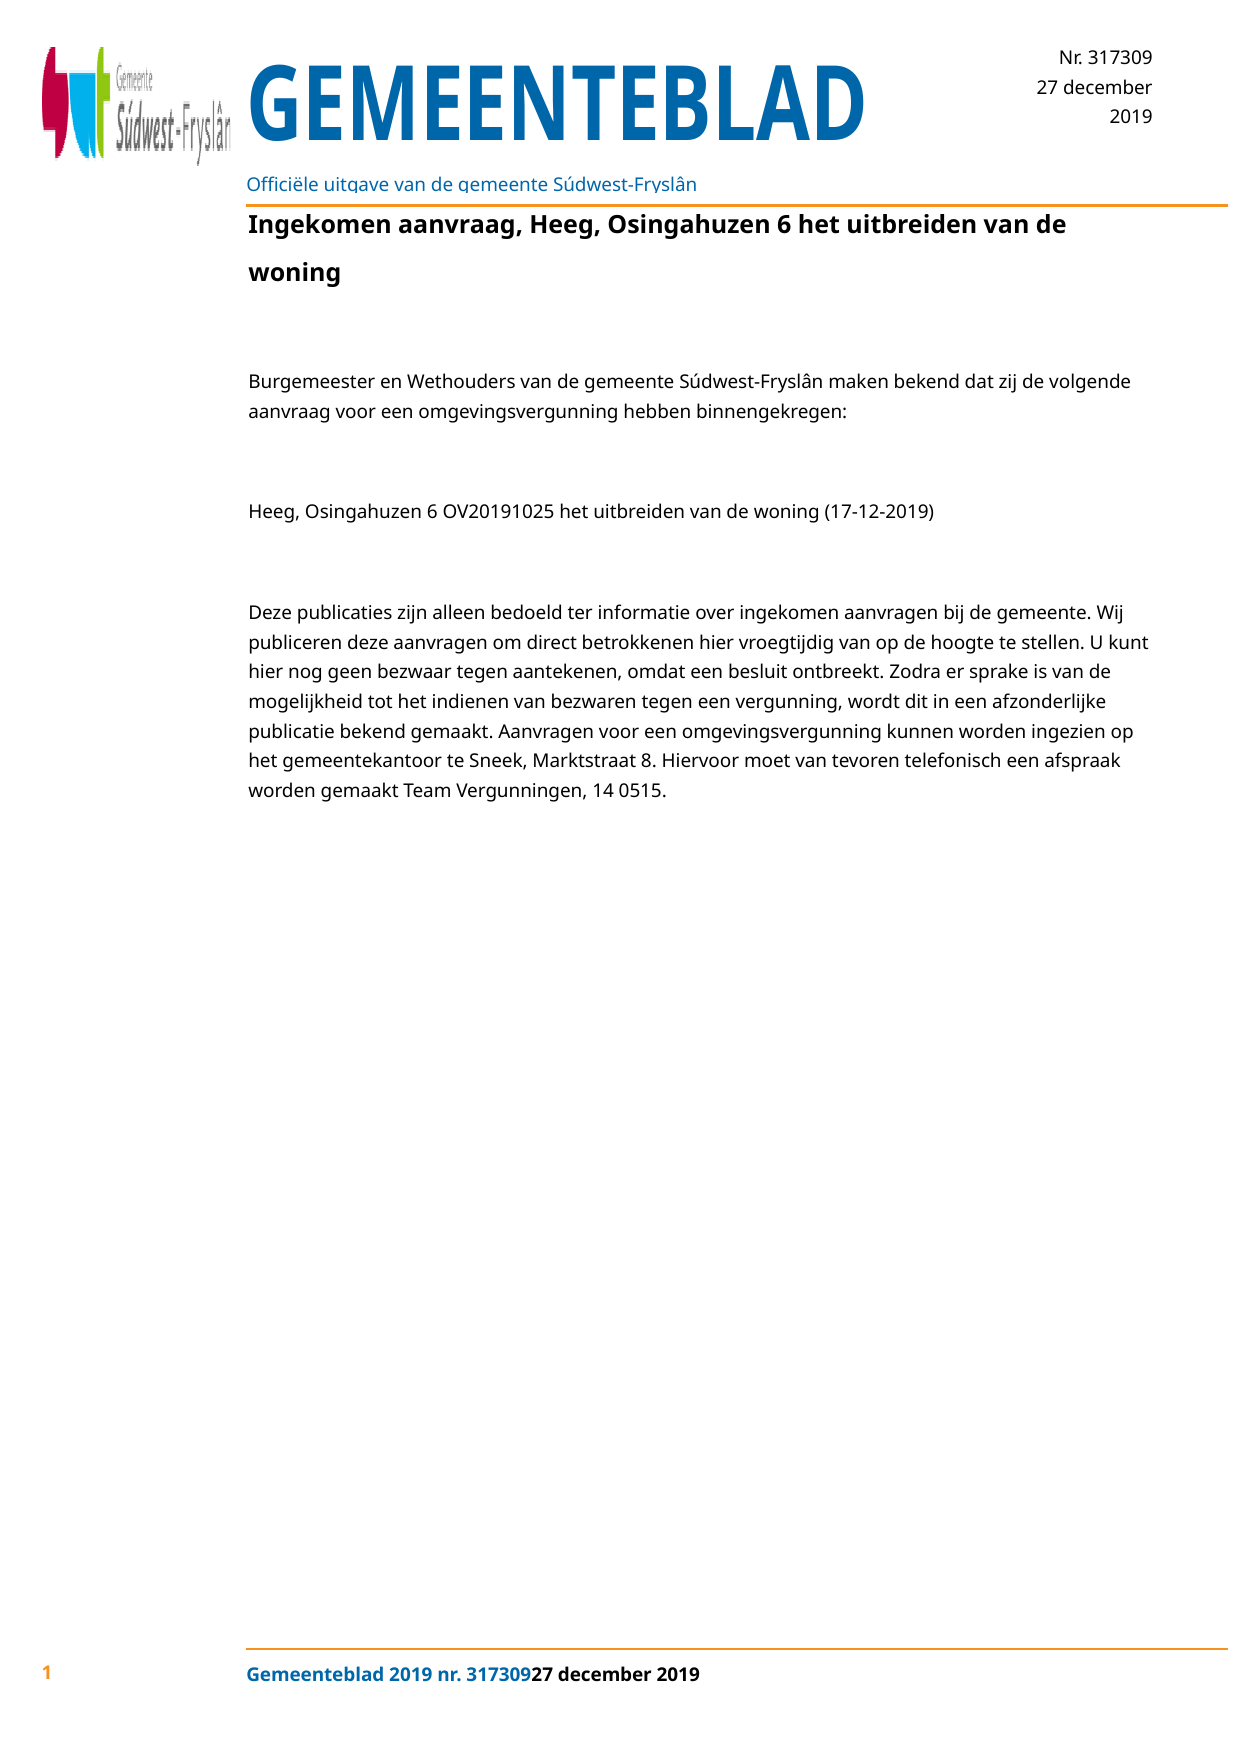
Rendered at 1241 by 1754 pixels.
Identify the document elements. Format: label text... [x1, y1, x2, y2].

text Deze publicaties zijn alleen bedoeld ter informatie over ingekomen aanvragen bij de gemeente. Wij publiceren deze aanvragen om direct betrokkenen hier vroegtijdig van op de hoogte te stellen. U kunt hier nog geen bezwaar tegen aantekenen, omdat een besluit ontbreekt. Zodra er sprake is van de mogelijkheid tot het indienen van bezwaren tegen een vergunning, wordt dit in een afzonderlijke publicatie bekend gemaakt. Aanvragen voor een omgevingsvergunning kunnen worden ingezien op het gemeentekantoor te Sneek, Marktstraat 8. Hiervoor moet van tevoren telefonisch een afspraak worden gemaakt Team Vergunningen, 14 0515. [248, 599, 1152, 803]
text Burgemeester en Wethouders van de gemeente Súdwest-Fryslân maken bekend dat zij de volgende aanvraag voor een omgevingsvergunning hebben binnengekregen: [248, 368, 1152, 424]
text Heeg, Osingahuzen 6 OV20191025 het uitbreiden van de woning (17-12-2019) [248, 499, 1152, 524]
text Ingekomen aanvraag, Heeg, Osingahuzen 6 het uitbreiden van de woning [248, 207, 1152, 288]
picture [41, 47, 231, 172]
